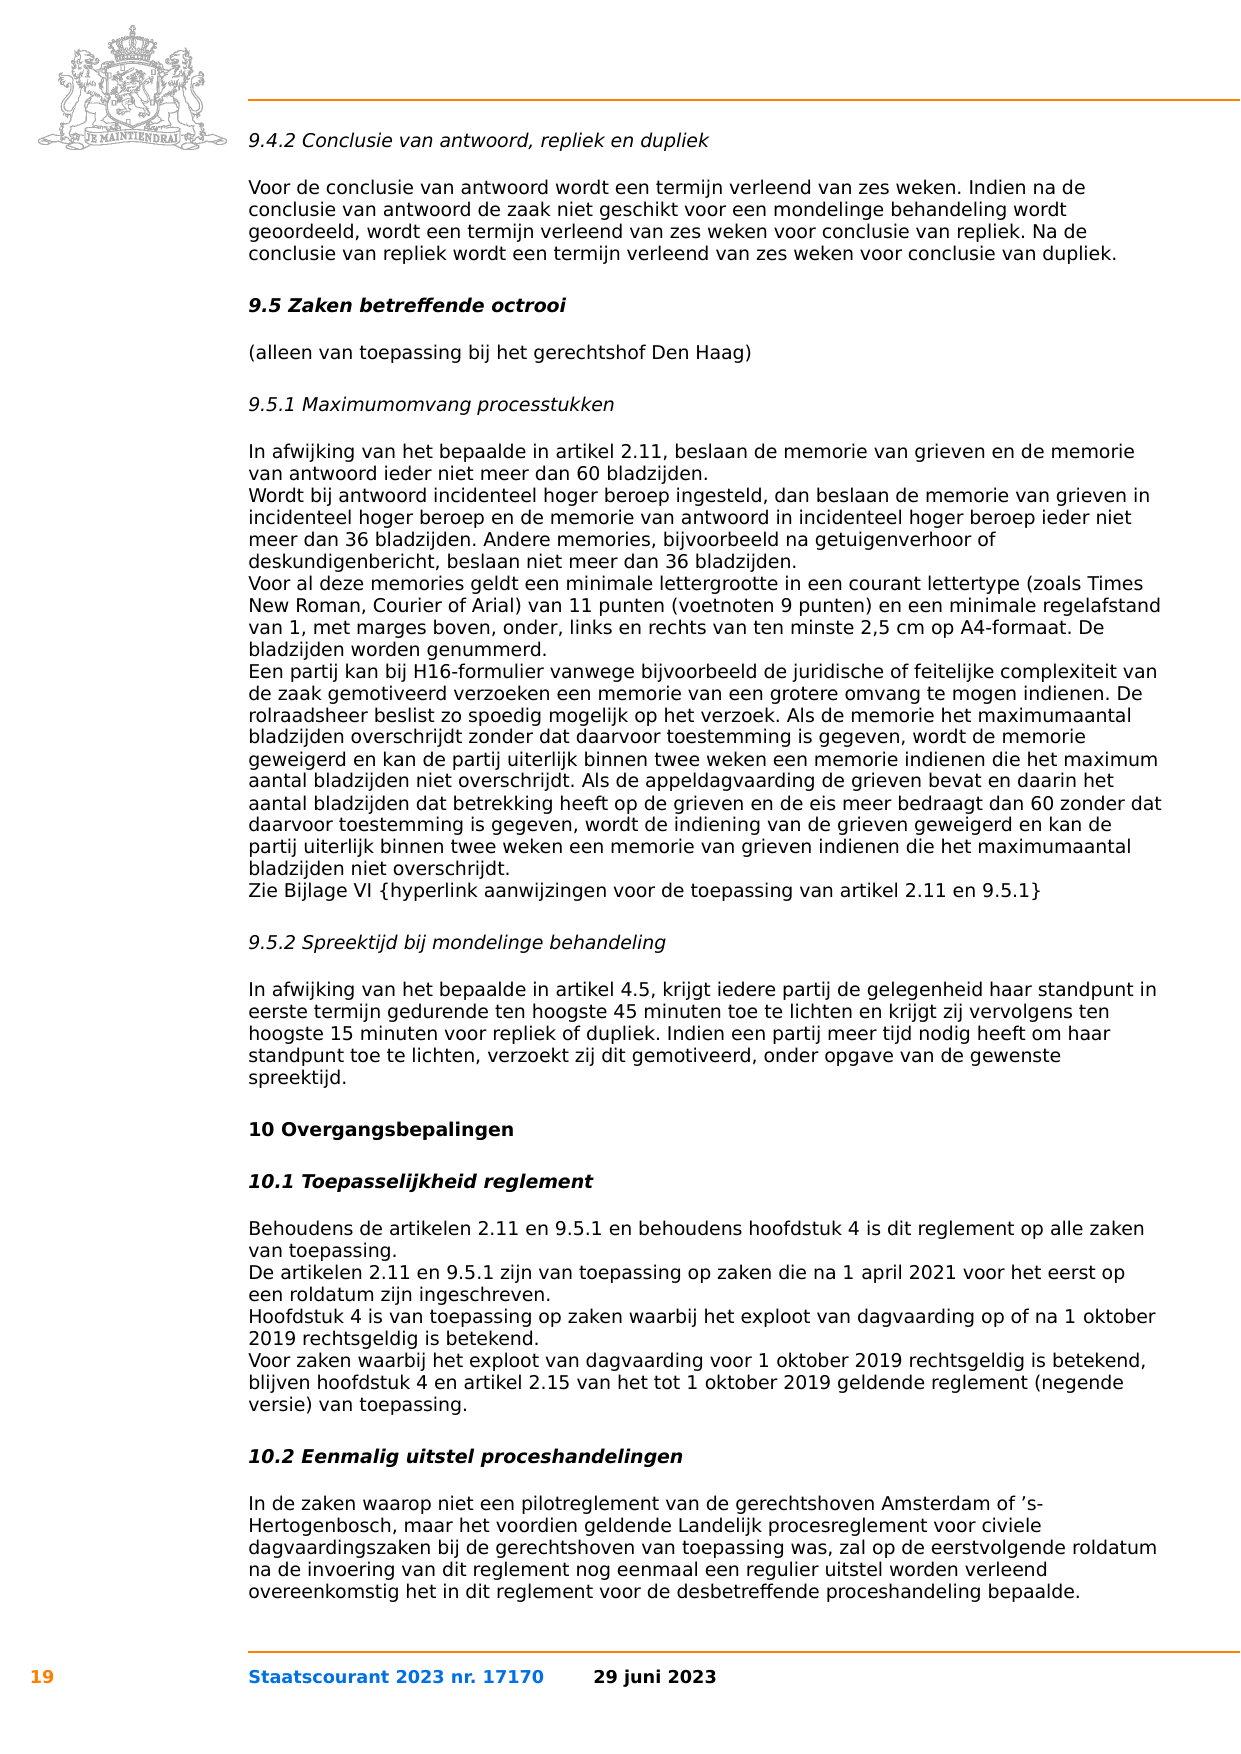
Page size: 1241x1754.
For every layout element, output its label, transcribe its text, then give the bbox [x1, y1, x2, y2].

subtitle 9.4.2 Conclusie van antwoord, repliek en dupliek [248, 130, 1163, 152]
text (alleen van toepassing bij het gerechtshof Den Haag) [248, 342, 1163, 364]
subtitle 9.5 Zaken betreffende octrooi [248, 295, 1163, 317]
subtitle 9.5.2 Spreektijd bij mondelinge behandeling [248, 932, 1163, 954]
text Voor al deze memories geldt een minimale lettergrootte in een courant lettertype (zoals Times New Roman, Courier of Arial) van 11 punten (voetnoten 9 punten) en een minimale regelafstand van 1, met marges boven, onder, links en rechts van ten minste 2,5 cm op A4-formaat. De bladzijden worden genummerd. [248, 573, 1163, 661]
picture [38, 25, 227, 150]
subtitle 9.5.1 Maximumomvang processtukken [248, 394, 1163, 416]
subtitle 10.1 Toepasselijkheid reglement [248, 1171, 1163, 1193]
text Voor de conclusie van antwoord wordt een termijn verleend van zes weken. Indien na de conclusie van antwoord de zaak niet geschikt voor een mondelinge behandeling wordt geoordeeld, wordt een termijn verleend van zes weken voor conclusie van repliek. Na de conclusie van repliek wordt een termijn verleend van zes weken voor conclusie van dupliek. [248, 177, 1163, 265]
text In afwijking van het bepaalde in artikel 2.11, beslaan de memorie van grieven en de memorie van antwoord ieder niet meer dan 60 bladzijden. [248, 441, 1163, 485]
text Wordt bij antwoord incidenteel hoger beroep ingesteld, dan beslaan de memorie van grieven in incidenteel hoger beroep en de memorie van antwoord in incidenteel hoger beroep ieder niet meer dan 36 bladzijden. Andere memories, bijvoorbeeld na getuigenverhoor of deskundigenbericht, beslaan niet meer dan 36 bladzijden. [248, 485, 1163, 573]
text Hoofdstuk 4 is van toepassing op zaken waarbij het exploot van dagvaarding op of na 1 oktober 2019 rechtsgeldig is betekend. [248, 1306, 1163, 1350]
text Voor zaken waarbij het exploot van dagvaarding voor 1 oktober 2019 rechtsgeldig is betekend, blijven hoofdstuk 4 en artikel 2.15 van het tot 1 oktober 2019 geldende reglement (negende versie) van toepassing. [248, 1350, 1163, 1416]
subtitle 10 Overgangsbepalingen [248, 1119, 1163, 1141]
text De artikelen 2.11 en 9.5.1 zijn van toepassing op zaken die na 1 april 2021 voor het eerst op een roldatum zijn ingeschreven. [248, 1262, 1163, 1306]
subtitle 10.2 Eenmalig uitstel proceshandelingen [248, 1446, 1163, 1468]
text In afwijking van het bepaalde in artikel 4.5, krijgt iedere partij de gelegenheid haar standpunt in eerste termijn gedurende ten hoogste 45 minuten toe te lichten en krijgt zij vervolgens ten hoogste 15 minuten voor repliek of dupliek. Indien een partij meer tijd nodig heeft om haar standpunt toe te lichten, verzoekt zij dit gemotiveerd, onder opgave van de gewenste spreektijd. [248, 979, 1163, 1089]
text Behoudens de artikelen 2.11 en 9.5.1 en behoudens hoofdstuk 4 is dit reglement op alle zaken van toepassing. [248, 1218, 1163, 1262]
text Zie Bijlage VI {hyperlink aanwijzingen voor de toepassing van artikel 2.11 en 9.5.1} [248, 880, 1163, 902]
text Een partij kan bij H16-formulier vanwege bijvoorbeeld de juridische of feitelijke complexiteit van de zaak gemotiveerd verzoeken een memorie van een grotere omvang te mogen indienen. De rolraadsheer beslist zo spoedig mogelijk op het verzoek. Als de memorie het maximumaantal bladzijden overschrijdt zonder dat daarvoor toestemming is gegeven, wordt de memorie geweigerd en kan de partij uiterlijk binnen twee weken een memorie indienen die het maximum aantal bladzijden niet overschrijdt. Als de appeldagvaarding de grieven bevat en daarin het aantal bladzijden dat betrekking heeft op de grieven en de eis meer bedraagt dan 60 zonder dat daarvoor toestemming is gegeven, wordt de indiening van de grieven geweigerd en kan de partij uiterlijk binnen twee weken een memorie van grieven indienen die het maximumaantal bladzijden niet overschrijdt. [248, 661, 1163, 880]
text In de zaken waarop niet een pilotreglement van de gerechtshoven Amsterdam of ’s-Hertogenbosch, maar het voordien geldende Landelijk procesreglement voor civiele dagvaardingszaken bij de gerechtshoven van toepassing was, zal op de eerstvolgende roldatum na de invoering van dit reglement nog eenmaal een regulier uitstel worden verleend overeenkomstig het in dit reglement voor de desbetreffende proceshandeling bepaalde. [248, 1493, 1163, 1603]
